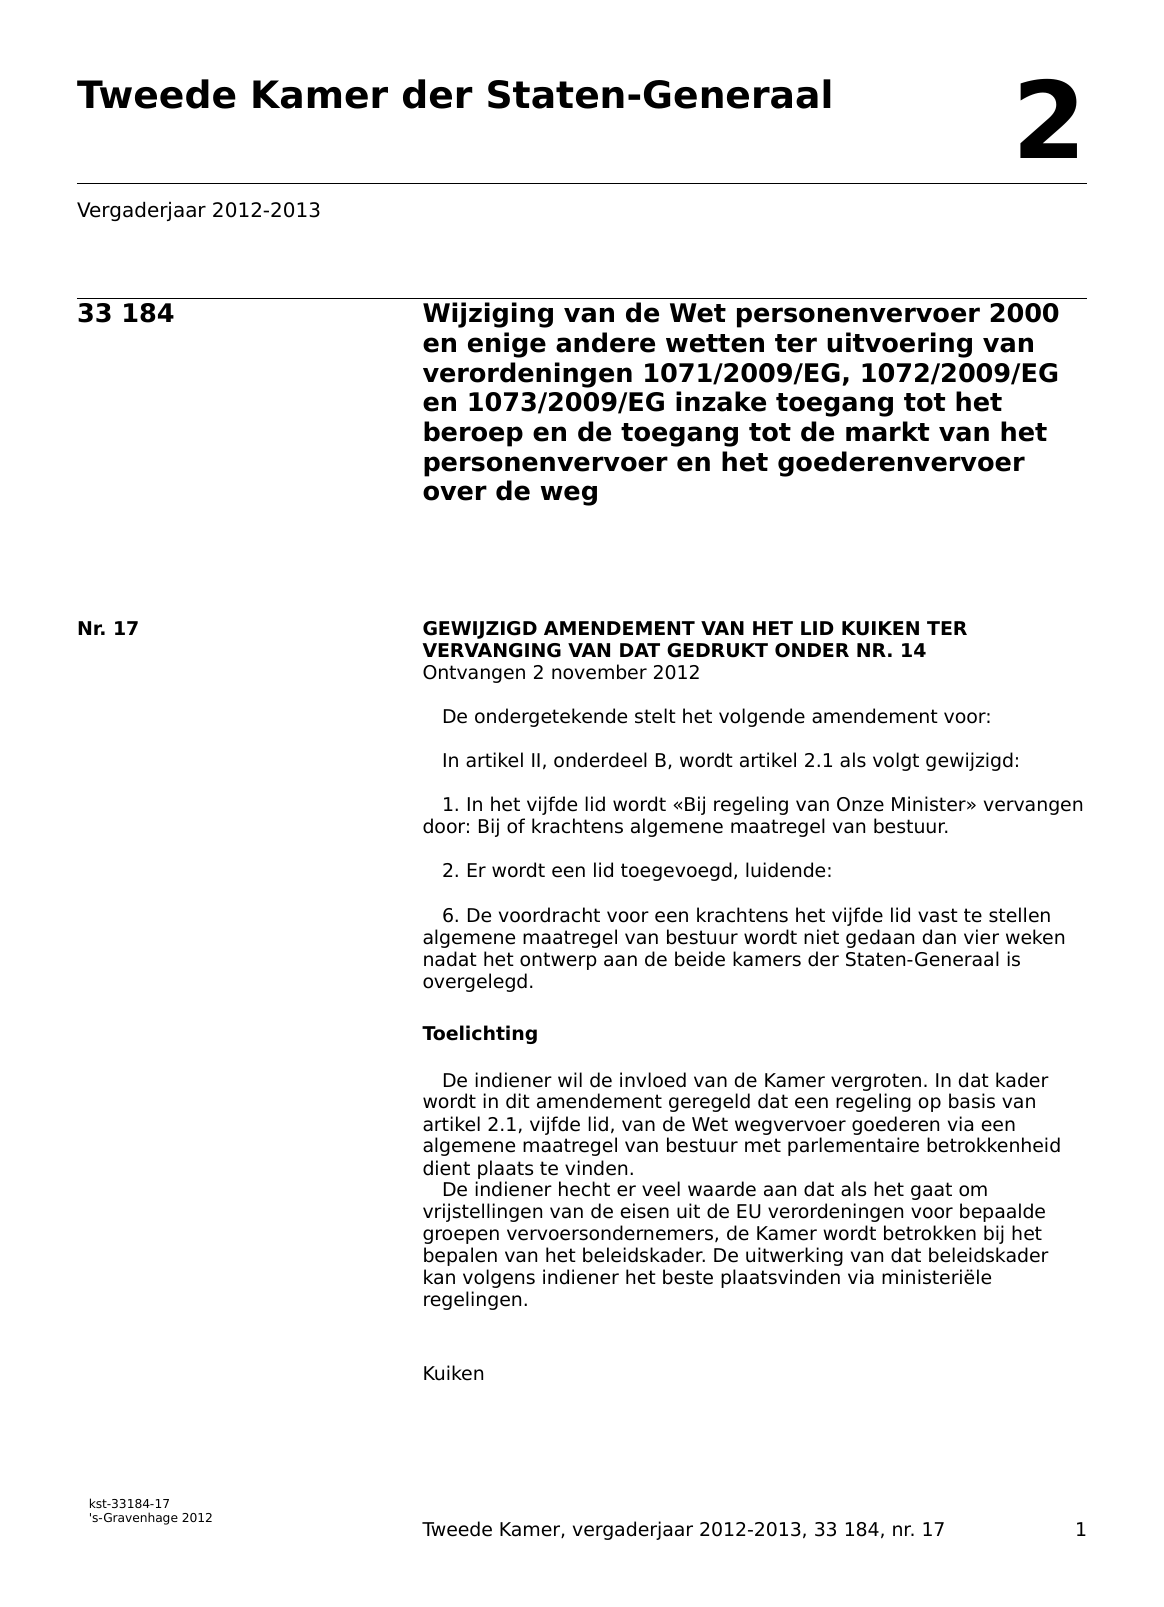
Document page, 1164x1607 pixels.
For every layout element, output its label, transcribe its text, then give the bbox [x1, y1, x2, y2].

text De ondergetekende stelt het volgende amendement voor: [422, 706, 1087, 728]
text In artikel II, onderdeel B, wordt artikel 2.1 als volgt gewijzigd: [422, 750, 1087, 772]
text 6. De voordracht voor een krachtens het vijfde lid vast te stellen algemene maatregel van bestuur wordt niet gedaan dan vier weken nadat het ontwerp aan de beide kamers der Staten-Generaal is overgelegd. [422, 904, 1087, 992]
text Ontvangen 2 november 2012 [422, 662, 1087, 684]
text De indiener hecht er veel waarde aan dat als het gaat om vrijstellingen van de eisen uit de EU verordeningen voor bepaalde groepen vervoersondernemers, de Kamer wordt betrokken bij het bepalen van het beleidskader. De uitwerking van dat beleidskader kan volgens indiener het beste plaatsvinden via ministeriële regelingen. [422, 1179, 1087, 1311]
text De indiener wil de invloed van de Kamer vergroten. In dat kader wordt in dit amendement geregeld dat een regeling op basis van artikel 2.1, vijfde lid, van de Wet wegvervoer goederen via een algemene maatregel van bestuur met parlementaire betrokkenheid dient plaats te vinden. [422, 1069, 1087, 1179]
text 's-Gravenhage 2012 [88, 1511, 323, 1525]
subtitle Toelichting [422, 1022, 1087, 1044]
text 1. In het vijfde lid wordt «Bij regeling van Onze Minister» vervangen door: Bij of krachtens algemene maatregel van bestuur. [422, 794, 1087, 838]
subtitle Nr. 17 GEWIJZIGD AMENDEMENT VAN HET LID KUIKEN TER VERVANGING VAN DAT GEDRUKT ONDER NR. 14 [77, 618, 1087, 662]
text Kuiken [422, 1341, 1087, 1385]
text 2. Er wordt een lid toegevoegd, luidende: [422, 860, 1087, 882]
subtitle 33 184 Wijziging van de Wet personenvervoer 2000 en enige andere wetten ter uitvoering van verordeningen 1071/2009/EG, 1072/2009/EG en 1073/2009/EG inzake toegang tot het beroep en de toegang tot de markt van het personenvervoer en het goederenvervoer over de weg [77, 299, 1087, 507]
table_header Tweede Kamer der Staten-Generaal [77, 59, 886, 183]
text kst-33184-17 [88, 1497, 323, 1511]
table_cell Vergaderjaar 2012-2013 [77, 184, 1087, 298]
table_header 2 [886, 59, 1087, 183]
